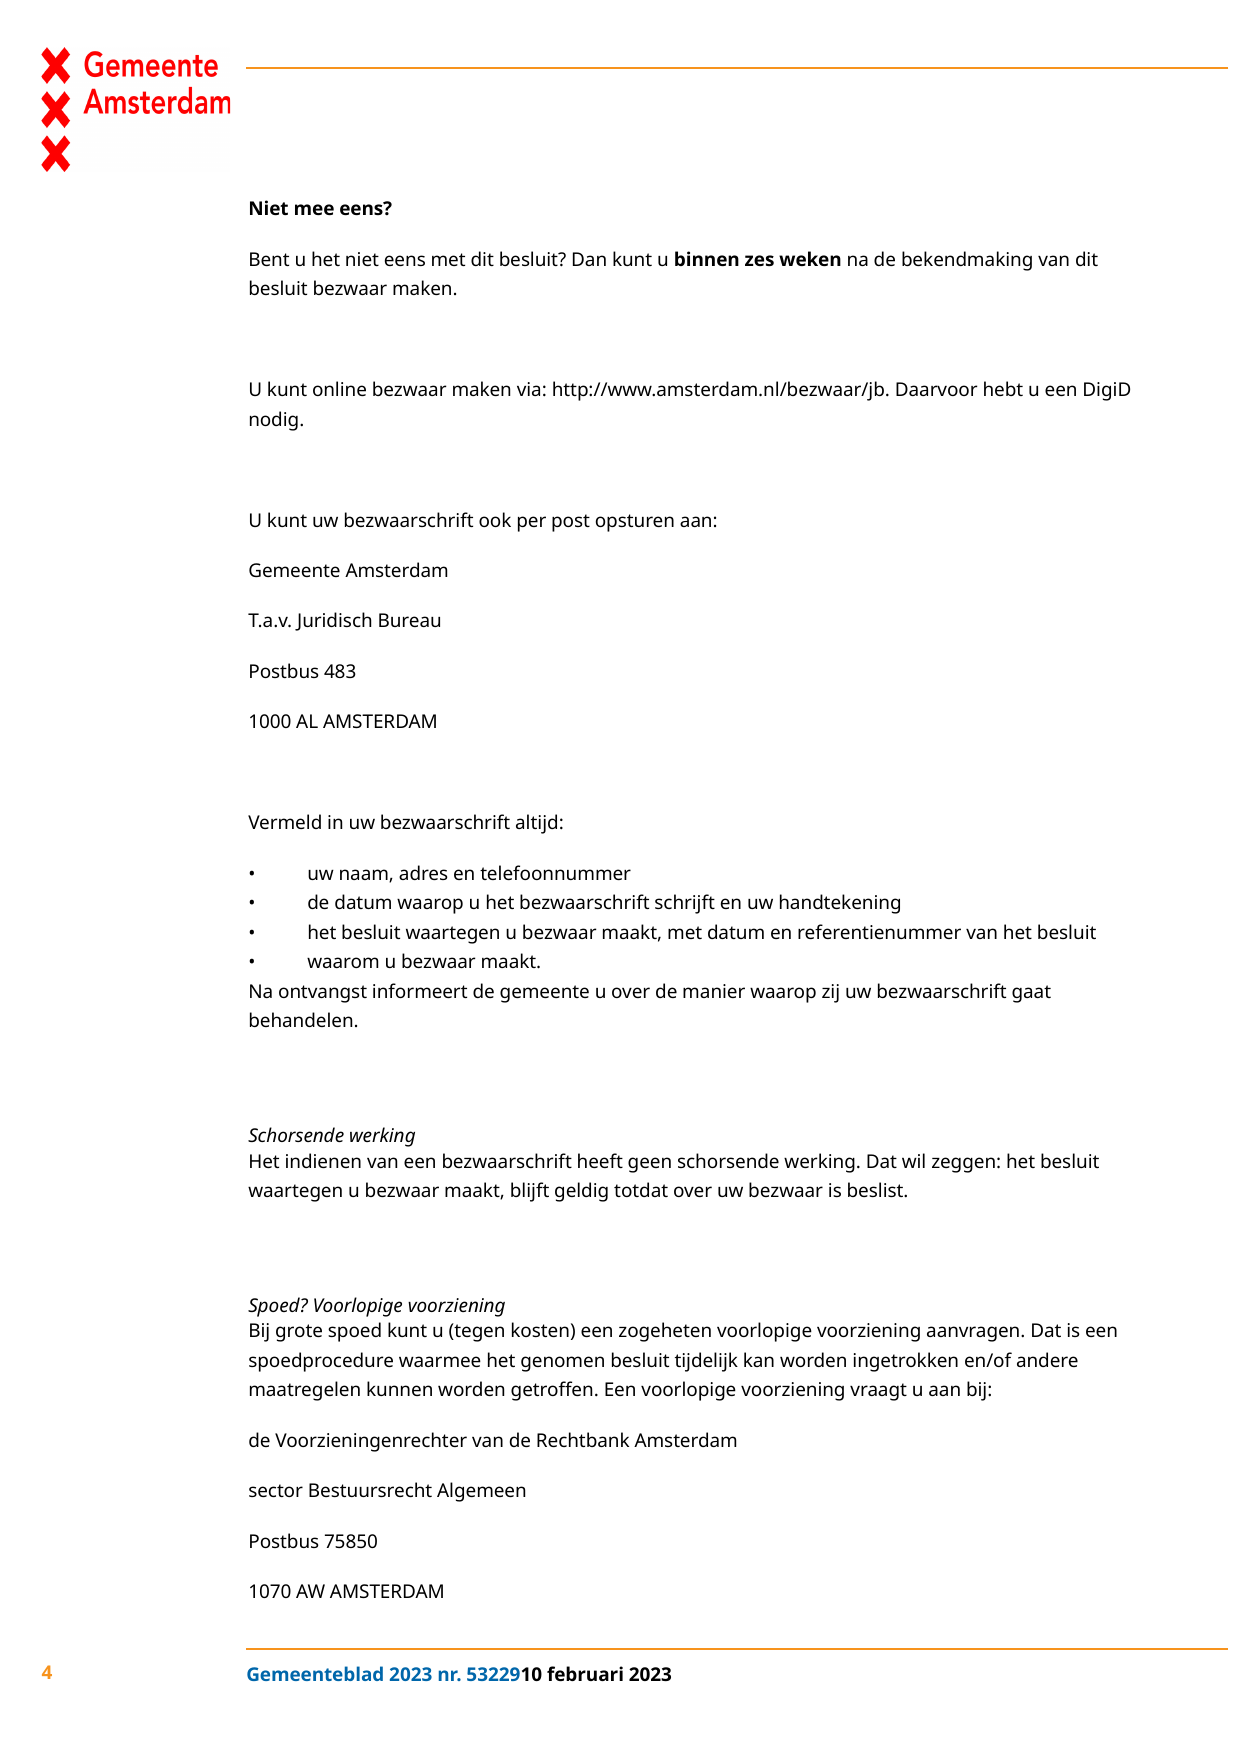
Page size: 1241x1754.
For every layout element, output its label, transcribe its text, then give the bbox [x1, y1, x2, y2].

picture [41, 47, 231, 172]
text Postbus 75850 [248, 1528, 1152, 1554]
text sector Bestuursrecht Algemeen [248, 1477, 1152, 1503]
text Spoed? Voorlopige voorziening [248, 1292, 1152, 1317]
text Postbus 483 [248, 658, 1152, 684]
list waarom u bezwaar maakt. [248, 948, 1152, 974]
text de Voorzieningenrechter van de Rechtbank Amsterdam [248, 1427, 1152, 1453]
text Niet mee eens? [248, 196, 1152, 221]
text 1070 AW AMSTERDAM [248, 1578, 1152, 1604]
list het besluit waartegen u bezwaar maakt, met datum en referentienummer van het besluit [248, 919, 1152, 945]
text Vermeld in uw bezwaarschrift altijd: [248, 809, 1152, 835]
text Bij grote spoed kunt u (tegen kosten) een zogeheten voorlopige voorziening aanvragen. Dat is een spoedprocedure waarmee het genomen besluit tijdelijk kan worden ingetrokken en/of andere maatregelen kunnen worden getroffen. Een voorlopige voorziening vraagt u aan bij: [248, 1317, 1152, 1402]
text Bent u het niet eens met dit besluit? Dan kunt u binnen zes weken na de bekendmaking van dit besluit bezwaar maken. [248, 246, 1152, 301]
text 1000 AL AMSTERDAM [248, 708, 1152, 734]
text Schorsende werking [248, 1122, 1152, 1148]
list de datum waarop u het bezwaarschrift schrijft en uw handtekening [248, 889, 1152, 915]
text T.a.v. Juridisch Bureau [248, 608, 1152, 633]
list uw naam, adres en telefoonnummer [248, 860, 1152, 886]
text U kunt uw bezwaarschrift ook per post opsturen aan: [248, 507, 1152, 533]
text Het indienen van een bezwaarschrift heeft geen schorsende werking. Dat wil zeggen: het besluit waartegen u bezwaar maakt, blijft geldig totdat over uw bezwaar is beslist. [248, 1148, 1152, 1203]
text Na ontvangst informeert de gemeente u over de manier waarop zij uw bezwaarschrift gaat behandelen. [248, 978, 1152, 1033]
text Gemeente Amsterdam [248, 557, 1152, 583]
text U kunt online bezwaar maken via: http://www.amsterdam.nl/bezwaar/jb. Daarvoor hebt u een DigiD nodig. [248, 376, 1152, 432]
